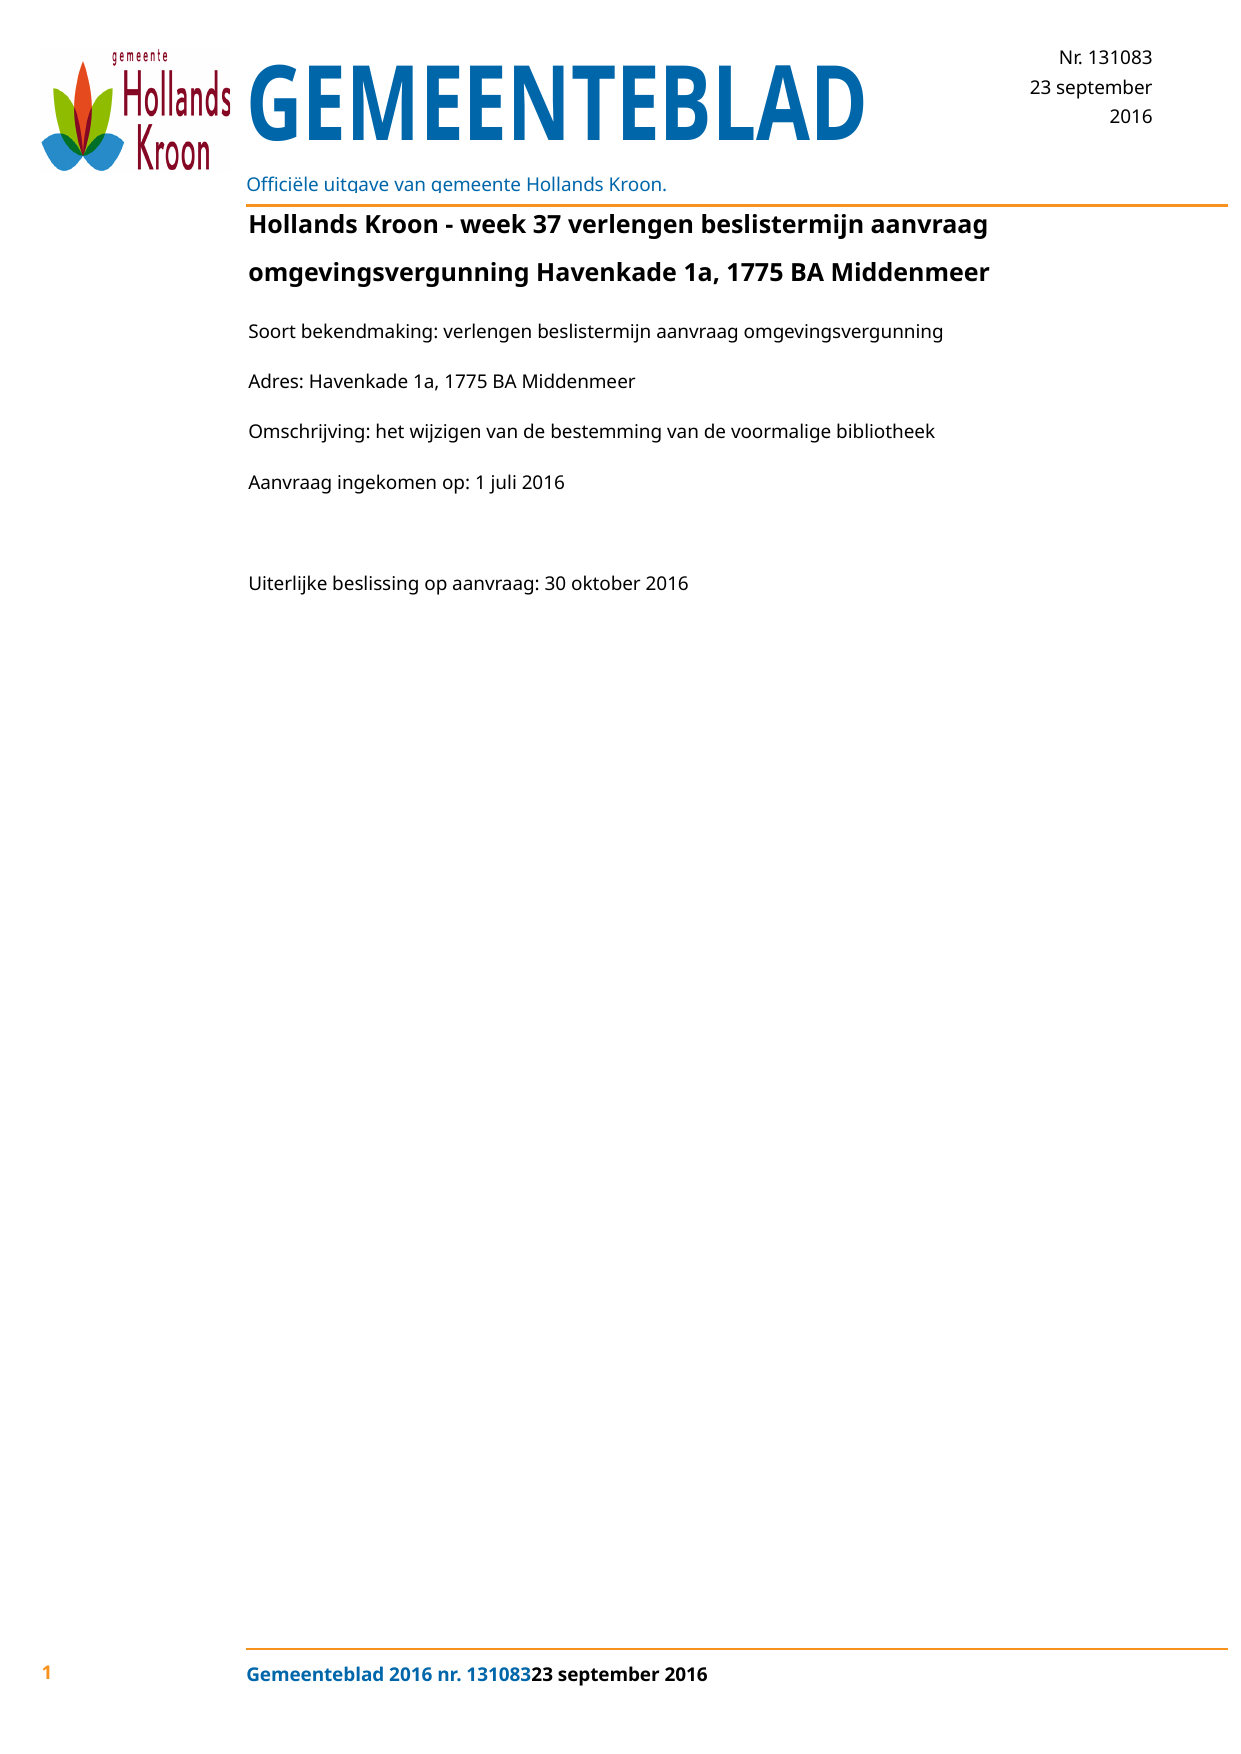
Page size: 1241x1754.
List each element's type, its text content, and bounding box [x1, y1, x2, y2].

text Uiterlijke beslissing op aanvraag: 30 oktober 2016 [248, 570, 1152, 596]
picture [41, 47, 231, 172]
text Aanvraag ingekomen op: 1 juli 2016 [248, 469, 1152, 495]
text Adres: Havenkade 1a, 1775 BA Middenmeer [248, 368, 1152, 394]
text Hollands Kroon - week 37 verlengen beslistermijn aanvraag omgevingsvergunning Havenkade 1a, 1775 BA Middenmeer [248, 207, 1152, 288]
text Omschrijving: het wijzigen van de bestemming van de voormalige bibliotheek [248, 419, 1152, 444]
text Soort bekendmaking: verlengen beslistermijn aanvraag omgevingsvergunning [248, 318, 1152, 344]
